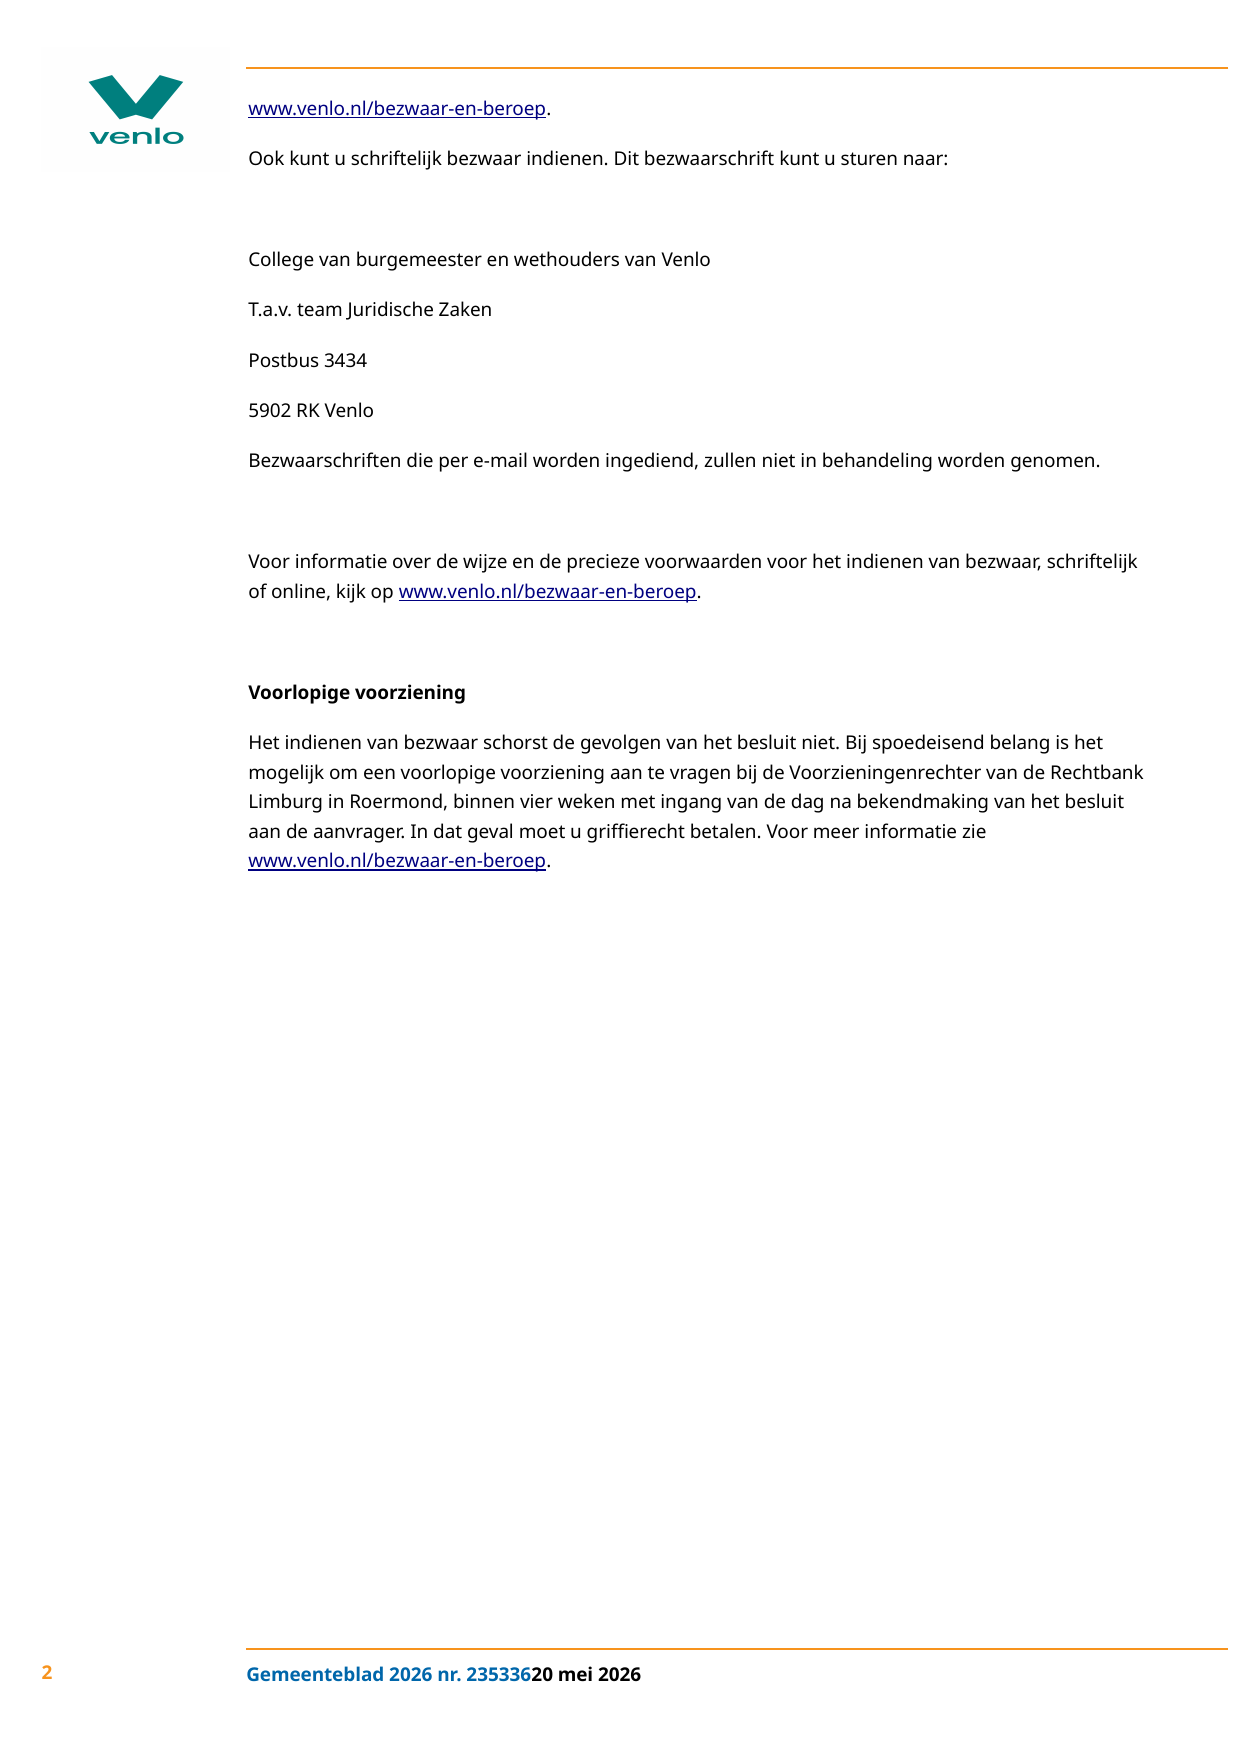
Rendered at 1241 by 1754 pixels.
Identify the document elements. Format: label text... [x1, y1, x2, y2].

text Voorlopige voorziening [248, 679, 1152, 705]
text 5902 RK Venlo [248, 397, 1152, 423]
text Bezwaarschriften die per e-mail worden ingediend, zullen niet in behandeling worden genomen. [248, 448, 1152, 473]
text Voor informatie over de wijze en de precieze voorwaarden voor het indienen van bezwaar, schriftelijk of online, kijk op www.venlo.nl/bezwaar-en-beroep. [248, 548, 1152, 604]
text Postbus 3434 [248, 347, 1152, 373]
text Ook kunt u schriftelijk bezwaar indienen. Dit bezwaarschrift kunt u sturen naar: [248, 145, 1152, 171]
text www.venlo.nl/bezwaar-en-beroep. [248, 95, 1152, 121]
text T.a.v. team Juridische Zaken [248, 296, 1152, 322]
picture [41, 47, 231, 172]
text Het indienen van bezwaar schorst de gevolgen van het besluit niet. Bij spoedeisend belang is het mogelijk om een voorlopige voorziening aan te vragen bij de Voorzieningenrechter van de Rechtbank Limburg in Roermond, binnen vier weken met ingang van de dag na bekendmaking van het besluit aan de aanvrager. In dat geval moet u griffierecht betalen. Voor meer informatie zie www.venlo.nl/bezwaar-en-beroep. [248, 729, 1152, 873]
text College van burgemeester en wethouders van Venlo [248, 246, 1152, 272]
